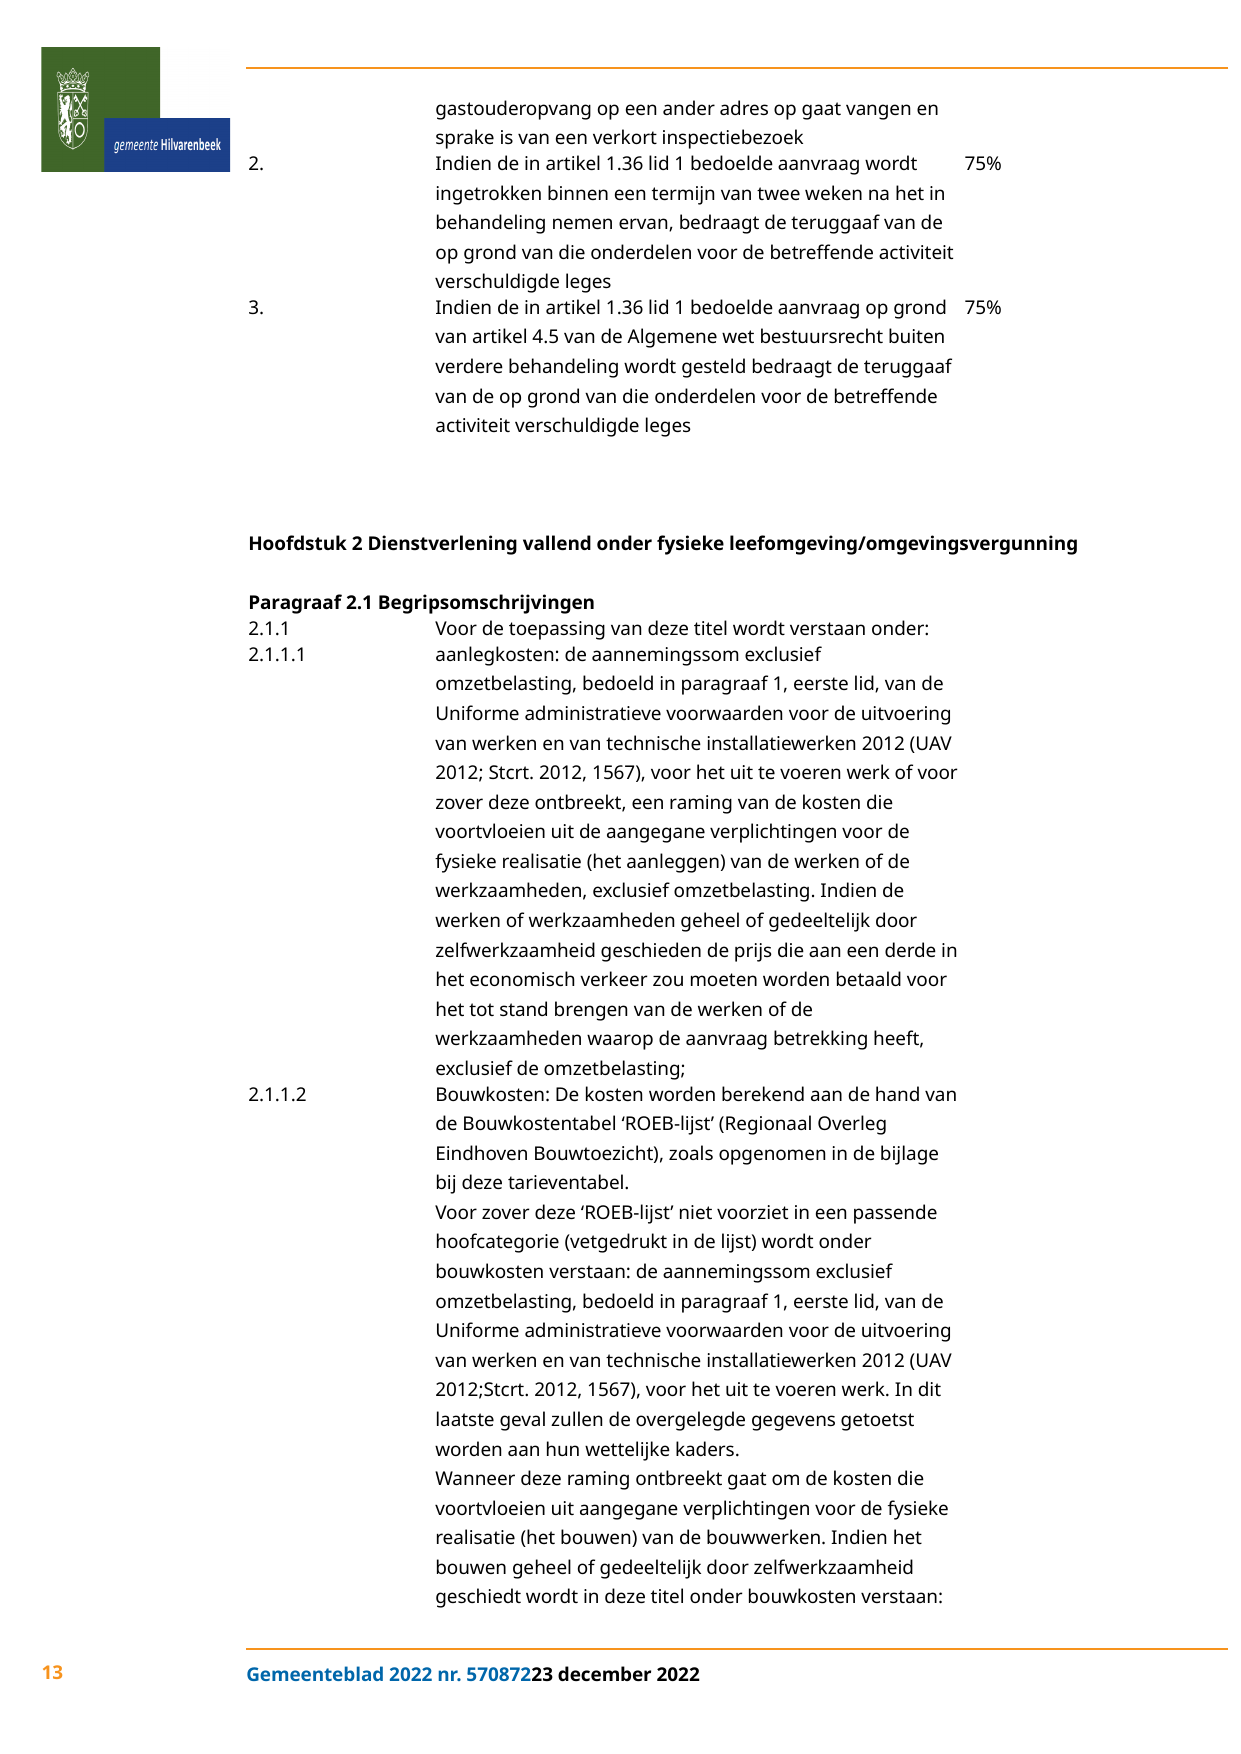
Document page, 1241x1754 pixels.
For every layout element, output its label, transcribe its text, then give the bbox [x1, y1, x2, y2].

table_cell [964, 1081, 1152, 1609]
text Hoofdstuk 2 Dienstverlening vallend onder fysieke leefomgeving/omgevingsvergunning [248, 530, 1152, 556]
table_cell [964, 641, 1152, 1081]
table_cell 2.1.1.1 [248, 641, 435, 1081]
picture [41, 47, 231, 172]
table_cell Indien de in artikel 1.36 lid 1 bedoelde aanvraag op grond van artikel 4.5 van de Algemene wet bestuursrecht buiten verdere behandeling wordt gesteld bedraagt de teruggaaf van de op grond van die onderdelen voor de betreffende activiteit verschuldigde leges [435, 294, 964, 438]
table_cell gastouderopvang op een ander adres op gaat vangen en sprake is van een verkort inspectiebezoek [435, 95, 964, 150]
table_cell 2.1.1 [248, 615, 435, 641]
table_cell 2. [248, 150, 435, 294]
table_cell [248, 95, 435, 150]
table_cell [964, 615, 1152, 641]
table_cell [964, 95, 1152, 150]
table_cell 75% [964, 150, 1152, 294]
table_header [964, 590, 1152, 615]
table_cell aanlegkosten: de aannemingssom exclusief omzetbelasting, bedoeld in paragraaf 1, eerste lid, van de Uniforme administratieve voorwaarden voor de uitvoering van werken en van technische installatiewerken 2012 (UAV 2012; Stcrt. 2012, 1567), voor het uit te voeren werk of voor zover deze ontbreekt, een raming van de kosten die voortvloeien uit de aangegane verplichtingen voor de fysieke realisatie (het aanleggen) van de werken of de werkzaamheden, exclusief omzetbelasting. Indien de werken of werkzaamheden geheel of gedeeltelijk door zelfwerkzaamheid geschieden de prijs die aan een derde in het economisch verkeer zou moeten worden betaald voor het tot stand brengen van de werken of de werkzaamheden waarop de aanvraag betrekking heeft, exclusief de omzetbelasting; [435, 641, 964, 1081]
table_cell 75% [964, 294, 1152, 438]
table_cell 2.1.1.2 [248, 1081, 435, 1609]
table_header Paragraaf 2.1 Begripsomschrijvingen [248, 590, 964, 615]
table_cell Voor de toepassing van deze titel wordt verstaan onder: [435, 615, 964, 641]
table_cell Indien de in artikel 1.36 lid 1 bedoelde aanvraag wordt ingetrokken binnen een termijn van twee weken na het in behandeling nemen ervan, bedraagt de teruggaaf van de op grond van die onderdelen voor de betreffende activiteit verschuldigde leges [435, 150, 964, 294]
table_cell 3. [248, 294, 435, 438]
table_cell Bouwkosten: De kosten worden berekend aan de hand van de Bouwkostentabel ‘ROEB-lijst’ (Regionaal Overleg Eindhoven Bouwtoezicht), zoals opgenomen in de bijlage bij deze tarieventabel. Voor zover deze ‘ROEB-lijst’ niet voorziet in een passende hoofcategorie (vetgedrukt in de lijst) wordt onder bouwkosten verstaan: de aannemingssom exclusief omzetbelasting, bedoeld in paragraaf 1, eerste lid, van de Uniforme administratieve voorwaarden voor de uitvoering van werken en van technische installatiewerken 2012 (UAV 2012;Stcrt. 2012, 1567), voor het uit te voeren werk. In dit laatste geval zullen de overgelegde gegevens getoetst worden aan hun wettelijke kaders. Wanneer deze raming ontbreekt gaat om de kosten die voortvloeien uit aangegane verplichtingen voor de fysieke realisatie (het bouwen) van de bouwwerken. Indien het bouwen geheel of gedeeltelijk door zelfwerkzaamheid geschiedt wordt in deze titel onder bouwkosten verstaan: [435, 1081, 964, 1609]
